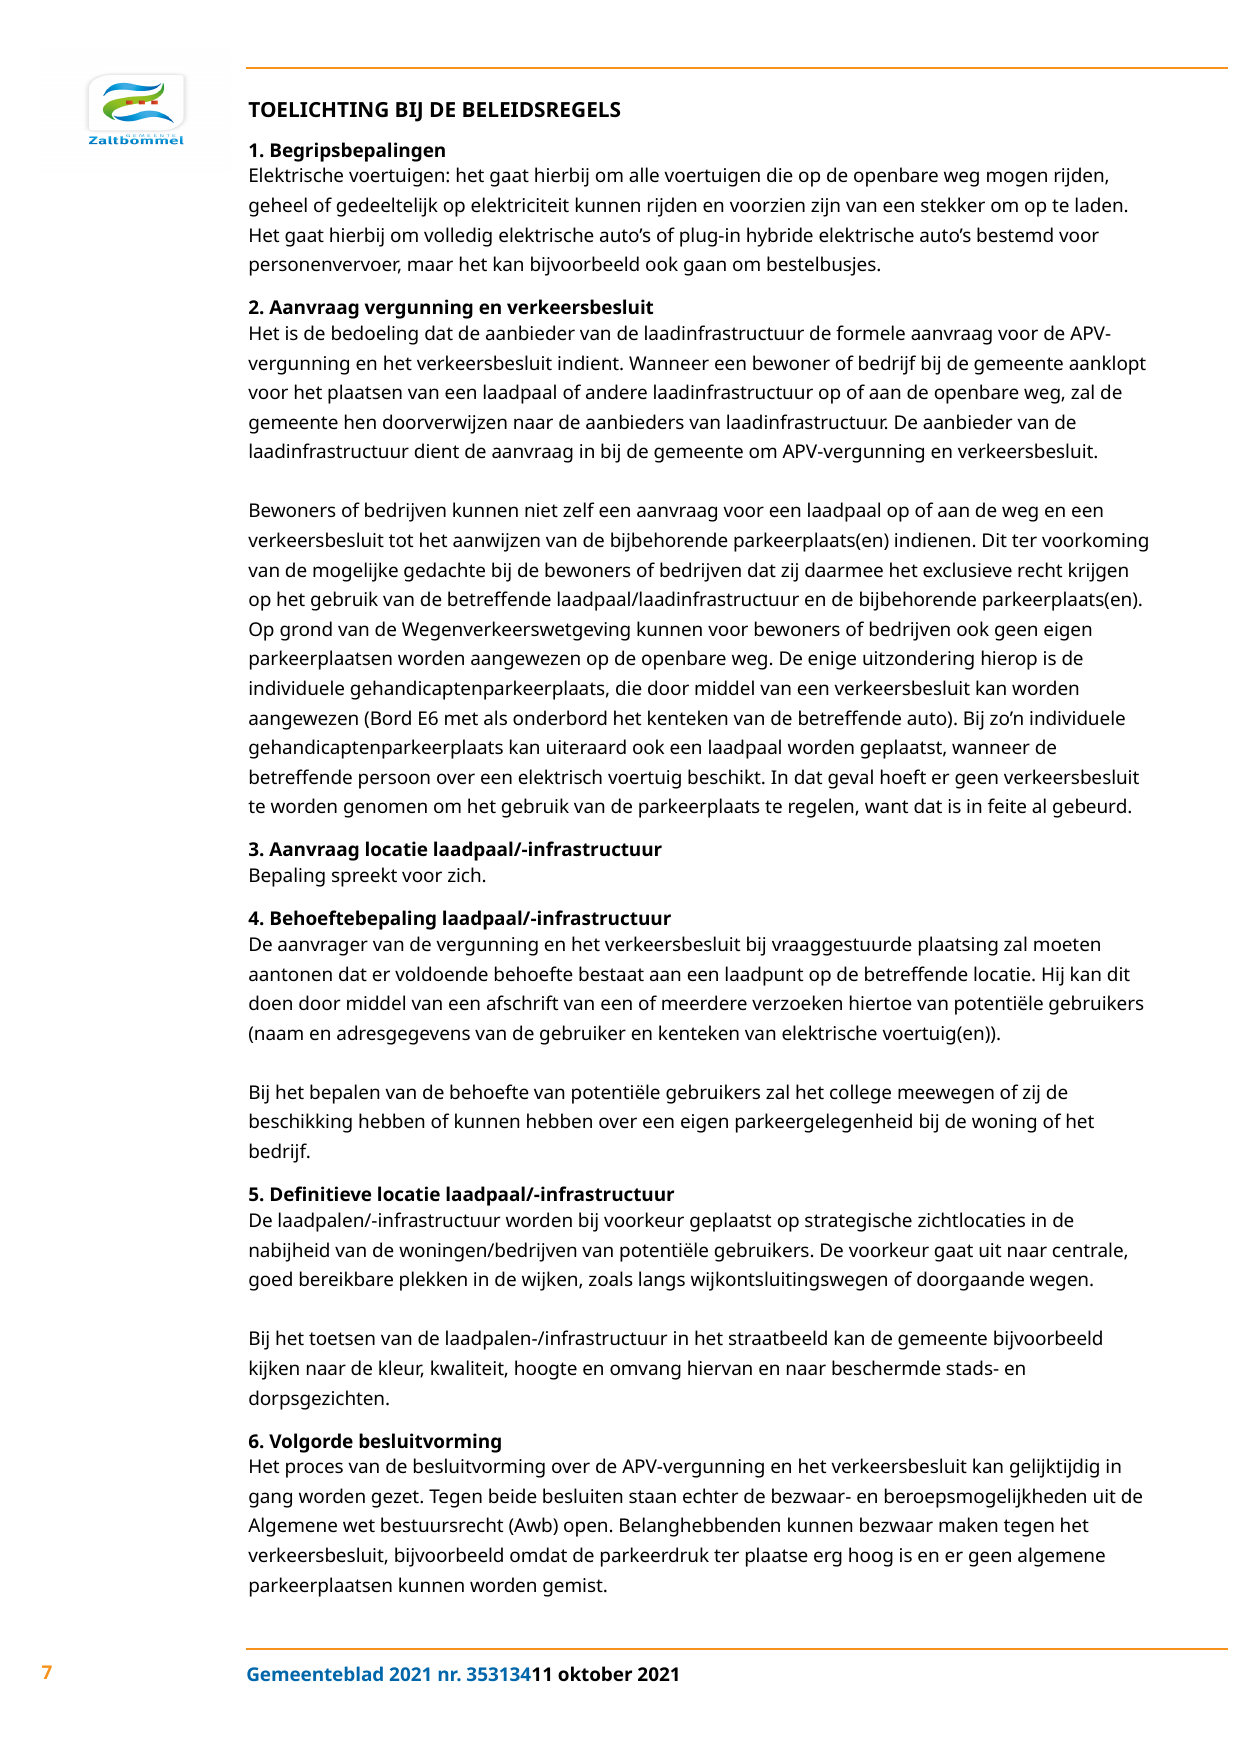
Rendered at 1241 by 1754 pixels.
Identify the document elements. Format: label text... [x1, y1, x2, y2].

text De laadpalen/-infrastructuur worden bij voorkeur geplaatst op strategische zichtlocaties in de nabijheid van de woningen/bedrijven van potentiële gebruikers. De voorkeur gaat uit naar centrale, goed bereikbare plekken in de wijken, zoals langs wijkontsluitingswegen of doorgaande wegen. [248, 1207, 1152, 1292]
text Bij het toetsen van de laadpalen-/infrastructuur in het straatbeeld kan de gemeente bijvoorbeeld kijken naar de kleur, kwaliteit, hoogte en omvang hiervan en naar beschermde stads- en dorpsgezichten. [248, 1326, 1152, 1410]
text Het proces van de besluitvorming over de APV-vergunning en het verkeersbesluit kan gelijktijdig in gang worden gezet. Tegen beide besluiten staan echter de bezwaar- en beroepsmogelijkheden uit de Algemene wet bestuursrecht (Awb) open. Belanghebbenden kunnen bezwaar maken tegen het verkeersbesluit, bijvoorbeeld omdat de parkeerdruk ter plaatse erg hoog is en er geen algemene parkeerplaatsen kunnen worden gemist. [248, 1453, 1152, 1598]
text TOELICHTING BIJ DE BELEIDSREGELS [248, 95, 1152, 123]
text Bij het bepalen van de behoefte van potentiële gebruikers zal het college meewegen of zij de beschikking hebben of kunnen hebben over een eigen parkeergelegenheid bij de woning of het bedrijf. [248, 1079, 1152, 1164]
text 1. Begripsbepalingen [248, 137, 1152, 163]
text Elektrische voertuigen: het gaat hierbij om alle voertuigen die op de openbare weg mogen rijden, geheel of gedeeltelijk op elektriciteit kunnen rijden en voorzien zijn van een stekker om op te laden. Het gaat hierbij om volledig elektrische auto’s of plug-in hybride elektrische auto’s bestemd voor personenvervoer, maar het kan bijvoorbeeld ook gaan om bestelbusjes. [248, 163, 1152, 277]
text De aanvrager van de vergunning en het verkeersbesluit bij vraaggestuurde plaatsing zal moeten aantonen dat er voldoende behoefte bestaat aan een laadpunt op de betreffende locatie. Hij kan dit doen door middel van een afschrift van een of meerdere verzoeken hiertoe van potentiële gebruikers (naam en adresgegevens van de gebruiker en kenteken van elektrische voertuig(en)). [248, 931, 1152, 1046]
text Bepaling spreekt voor zich. [248, 862, 1152, 888]
text 4. Behoeftebepaling laadpaal/-infrastructuur [248, 906, 1152, 931]
text Bewoners of bedrijven kunnen niet zelf een aanvraag voor een laadpaal op of aan de weg en een verkeersbesluit tot het aanwijzen van de bijbehorende parkeerplaats(en) indienen. Dit ter voorkoming van de mogelijke gedachte bij de bewoners of bedrijven dat zij daarmee het exclusieve recht krijgen op het gebruik van de betreffende laadpaal/laadinfrastructuur en de bijbehorende parkeerplaats(en). Op grond van de Wegenverkeerswetgeving kunnen voor bewoners of bedrijven ook geen eigen parkeerplaatsen worden aangewezen op de openbare weg. De enige uitzondering hierop is de individuele gehandicaptenparkeerplaats, die door middel van een verkeersbesluit kan worden aangewezen (Bord E6 met als onderbord het kenteken van de betreffende auto). Bij zo’n individuele gehandicaptenparkeerplaats kan uiteraard ook een laadpaal worden geplaatst, wanneer de betreffende persoon over een elektrisch voertuig beschikt. In dat geval hoeft er geen verkeersbesluit te worden genomen om het gebruik van de parkeerplaats te regelen, want dat is in feite al gebeurd. [248, 498, 1152, 819]
text 3. Aanvraag locatie laadpaal/-infrastructuur [248, 837, 1152, 862]
text 5. Definitieve locatie laadpaal/-infrastructuur [248, 1181, 1152, 1207]
text Het is de bedoeling dat de aanbieder van de laadinfrastructuur de formele aanvraag voor de APV- vergunning en het verkeersbesluit indient. Wanneer een bewoner of bedrijf bij de gemeente aanklopt voor het plaatsen van een laadpaal of andere laadinfrastructuur op of aan de openbare weg, zal de gemeente hen doorverwijzen naar de aanbieders van laadinfrastructuur. De aanbieder van de laadinfrastructuur dient de aanvraag in bij de gemeente om APV-vergunning en verkeersbesluit. [248, 320, 1152, 464]
text 6. Volgorde besluitvorming [248, 1428, 1152, 1453]
picture [41, 47, 231, 172]
text 2. Aanvraag vergunning en verkeersbesluit [248, 294, 1152, 320]
